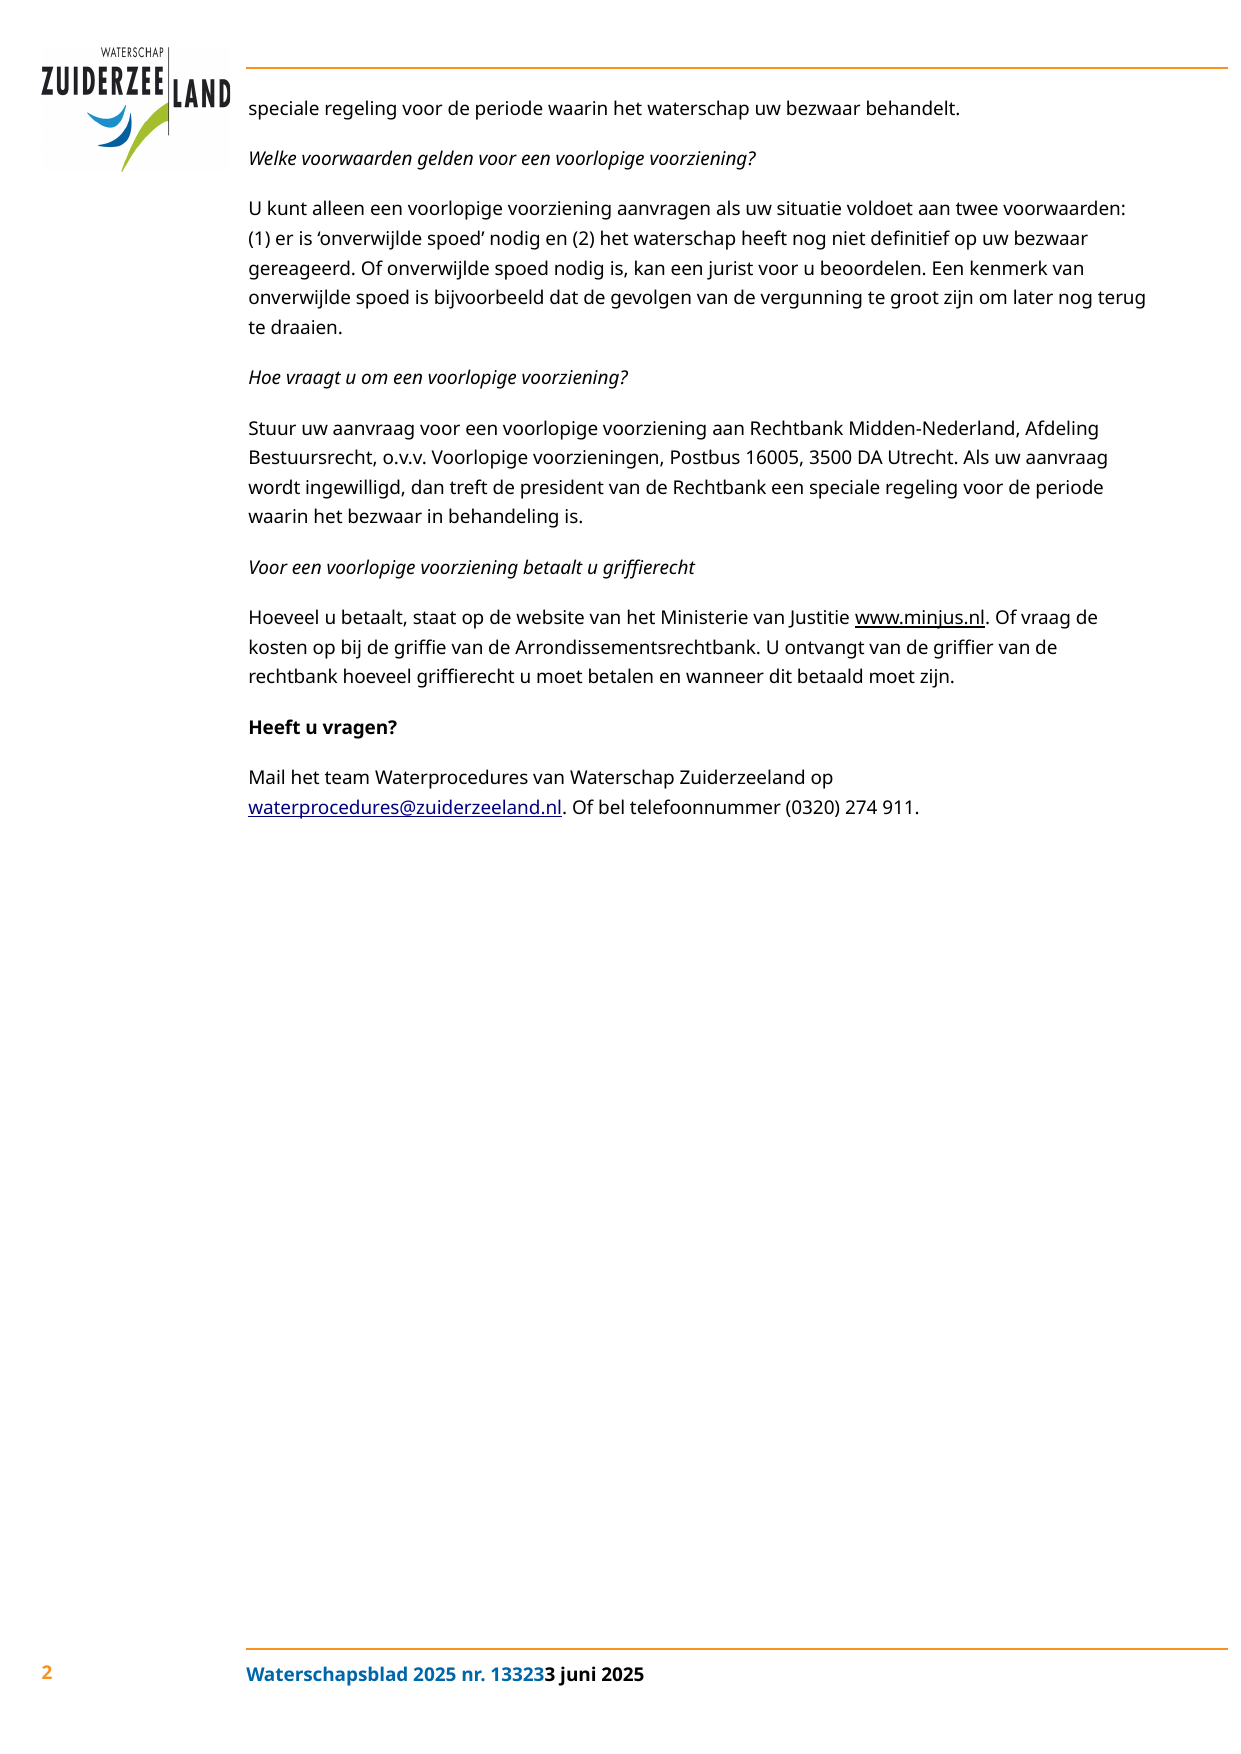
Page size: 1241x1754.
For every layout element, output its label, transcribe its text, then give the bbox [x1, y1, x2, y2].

text Welke voorwaarden gelden voor een voorlopige voorziening? [248, 145, 1152, 171]
text Hoe vraagt u om een voorlopige voorziening? [248, 364, 1152, 390]
text Stuur uw aanvraag voor een voorlopige voorziening aan Rechtbank Midden-Nederland, Afdeling Bestuursrecht, o.v.v. Voorlopige voorzieningen, Postbus 16005, 3500 DA Utrecht. Als uw aanvraag wordt ingewilligd, dan treft de president van de Rechtbank een speciale regeling voor de periode waarin het bezwaar in behandeling is. [248, 415, 1152, 529]
text speciale regeling voor de periode waarin het waterschap uw bezwaar behandelt. [248, 95, 1152, 121]
picture [41, 47, 231, 172]
text U kunt alleen een voorlopige voorziening aanvragen als uw situatie voldoet aan twee voorwaarden: (1) er is ‘onverwijlde spoed’ nodig en (2) het waterschap heeft nog niet definitief op uw bezwaar gereageerd. Of onverwijlde spoed nodig is, kan een jurist voor u beoordelen. Een kenmerk van onverwijlde spoed is bijvoorbeeld dat de gevolgen van de vergunning te groot zijn om later nog terug te draaien. [248, 196, 1152, 340]
text Heeft u vragen? [248, 714, 1152, 740]
text Voor een voorlopige voorziening betaalt u griffierecht [248, 554, 1152, 580]
text Mail het team Waterprocedures van Waterschap Zuiderzeeland op waterprocedures@zuiderzeeland.nl. Of bel telefoonnummer (0320) 274 911. [248, 764, 1152, 820]
text Hoeveel u betaalt, staat op de website van het Ministerie van Justitie www.minjus.nl. Of vraag de kosten op bij de griffie van de Arrondissementsrechtbank. U ontvangt van de griffier van de rechtbank hoeveel griffierecht u moet betalen en wanneer dit betaald moet zijn. [248, 604, 1152, 689]
